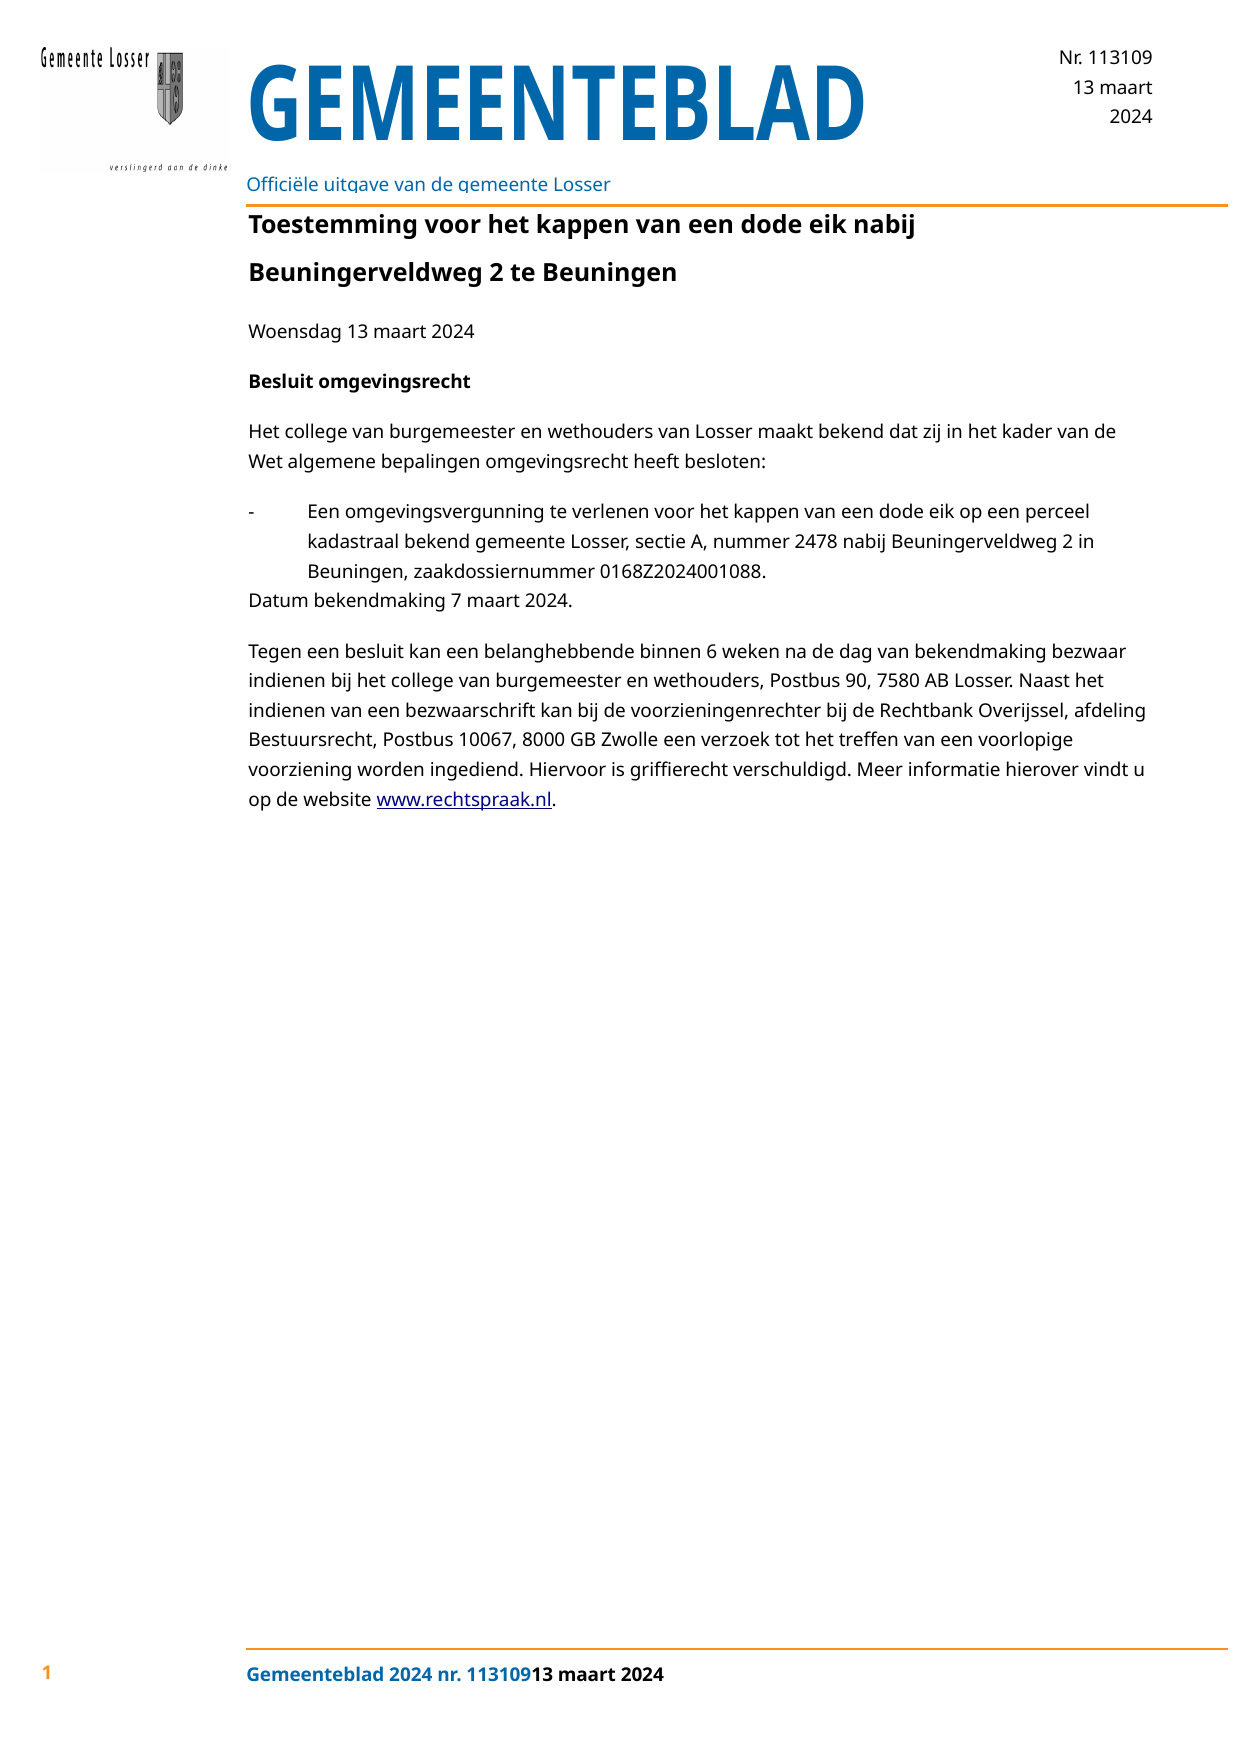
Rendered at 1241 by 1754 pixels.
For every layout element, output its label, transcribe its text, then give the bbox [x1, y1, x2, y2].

text Besluit omgevingsrecht [248, 368, 1152, 394]
text Datum bekendmaking 7 maart 2024. [248, 587, 1152, 613]
text Toestemming voor het kappen van een dode eik nabij Beuningerveldweg 2 te Beuningen [248, 207, 1152, 288]
text Woensdag 13 maart 2024 [248, 318, 1152, 344]
text Het college van burgemeester en wethouders van Losser maakt bekend dat zij in het kader van de Wet algemene bepalingen omgevingsrecht heeft besloten: [248, 419, 1152, 474]
list Een omgevingsvergunning te verlenen voor het kappen van een dode eik op een perceel kadastraal bekend gemeente Losser, sectie A, nummer 2478 nabij Beuningerveldweg 2 in Beuningen, zaakdossiernummer 0168Z2024001088. [248, 499, 1152, 584]
text Tegen een besluit kan een belanghebbende binnen 6 weken na de dag van bekendmaking bezwaar indienen bij het college van burgemeester en wethouders, Postbus 90, 7580 AB Losser. Naast het indienen van een bezwaarschrift kan bij de voorzieningenrechter bij de Rechtbank Overijssel, afdeling Bestuursrecht, Postbus 10067, 8000 GB Zwolle een verzoek tot het treffen van een voorlopige voorziening worden ingediend. Hiervoor is griffierecht verschuldigd. Meer informatie hierover vindt u op de website www.rechtspraak.nl. [248, 638, 1152, 812]
picture [41, 47, 231, 172]
